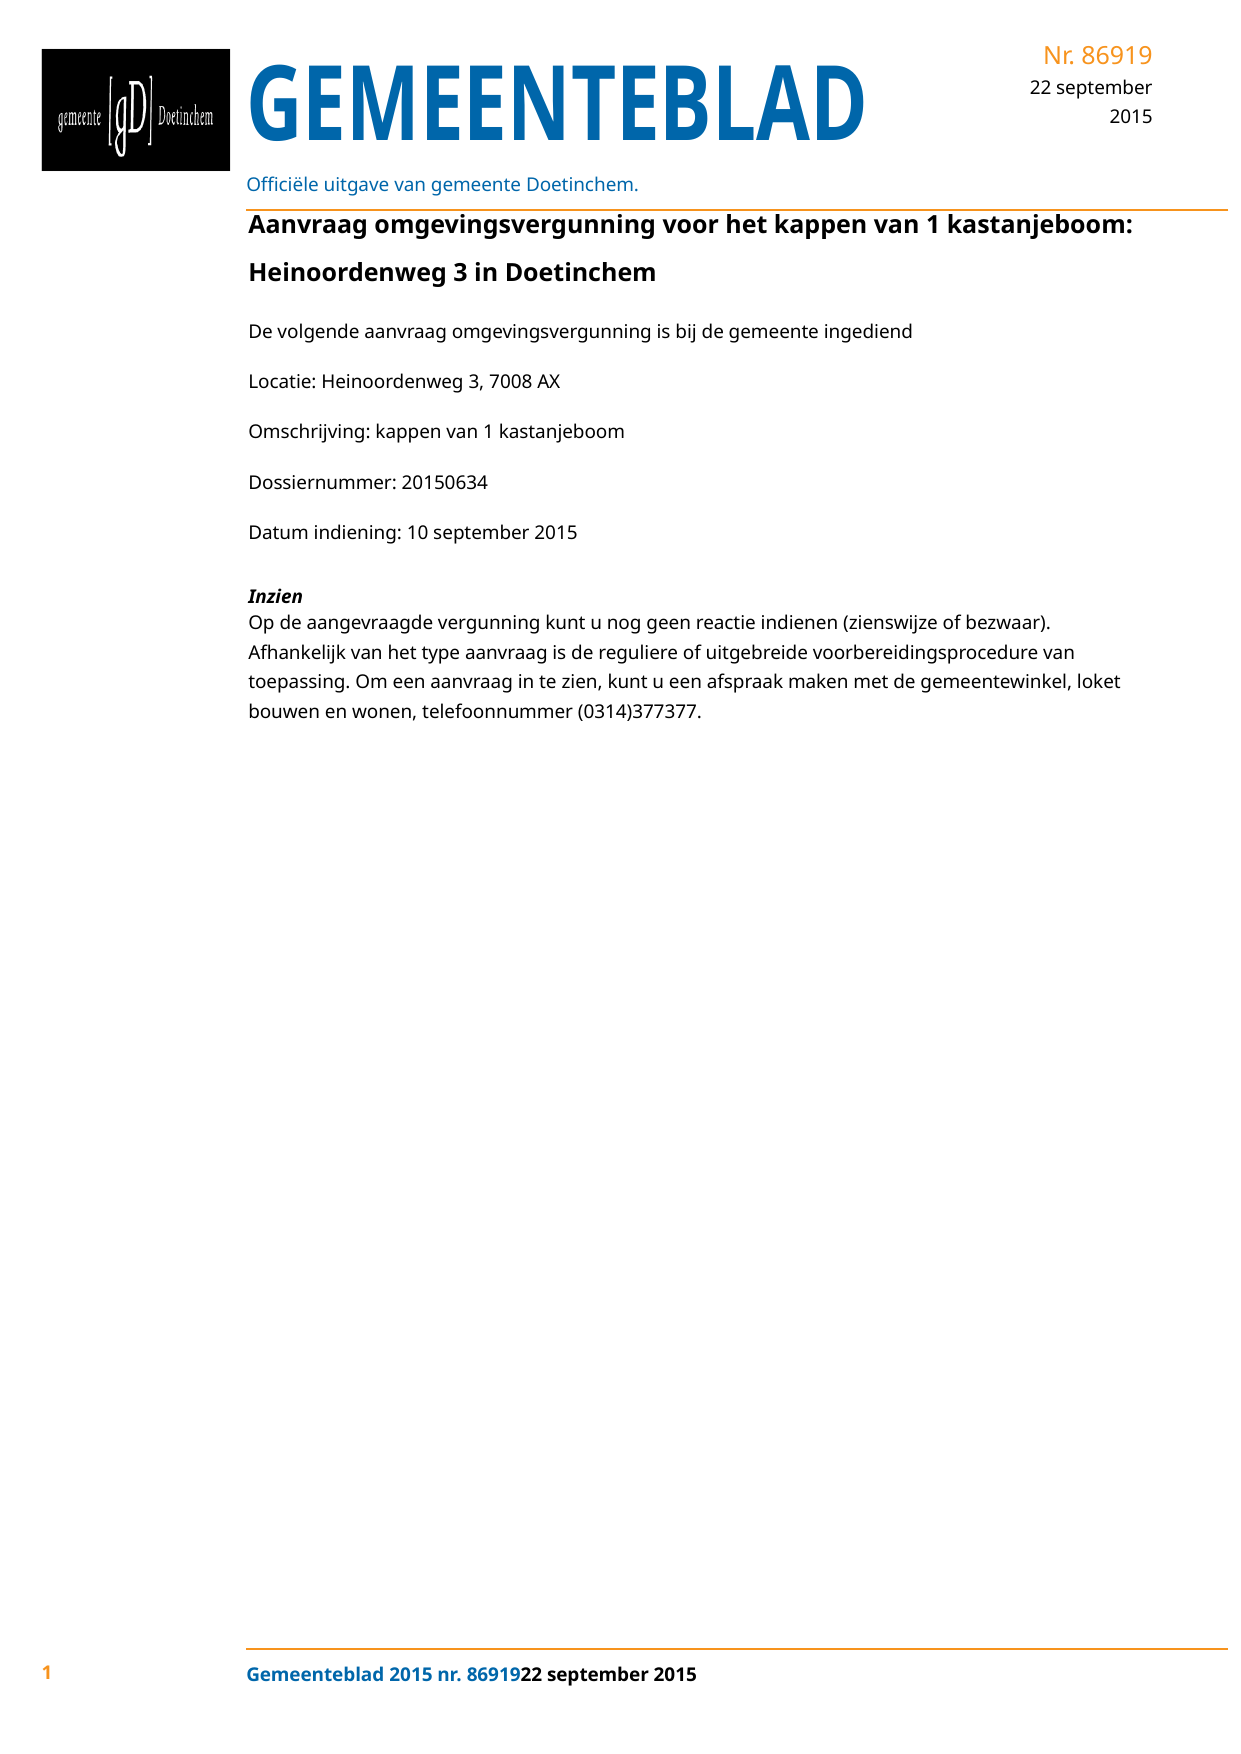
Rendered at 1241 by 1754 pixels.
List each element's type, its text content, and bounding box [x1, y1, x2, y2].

text Dossiernummer: 20150634 [248, 469, 1152, 495]
text Op de aangevraagde vergunning kunt u nog geen reactie indienen (zienswijze of bezwaar). Afhankelijk van het type aanvraag is de reguliere of uitgebreide voorbereidingsprocedure van toepassing. Om een aanvraag in te zien, kunt u een afspraak maken met de gemeentewinkel, loket bouwen en wonen, telefoonnummer (0314)377377. [248, 609, 1152, 724]
text Locatie: Heinoordenweg 3, 7008 AX [248, 368, 1152, 394]
picture [41, 47, 231, 172]
text Omschrijving: kappen van 1 kastanjeboom [248, 419, 1152, 444]
text Aanvraag omgevingsvergunning voor het kappen van 1 kastanjeboom: Heinoordenweg 3 in Doetinchem [248, 211, 1152, 288]
text Inzien [248, 583, 1152, 609]
text De volgende aanvraag omgevingsvergunning is bij de gemeente ingediend [248, 318, 1152, 344]
text Datum indiening: 10 september 2015 [248, 519, 1152, 545]
